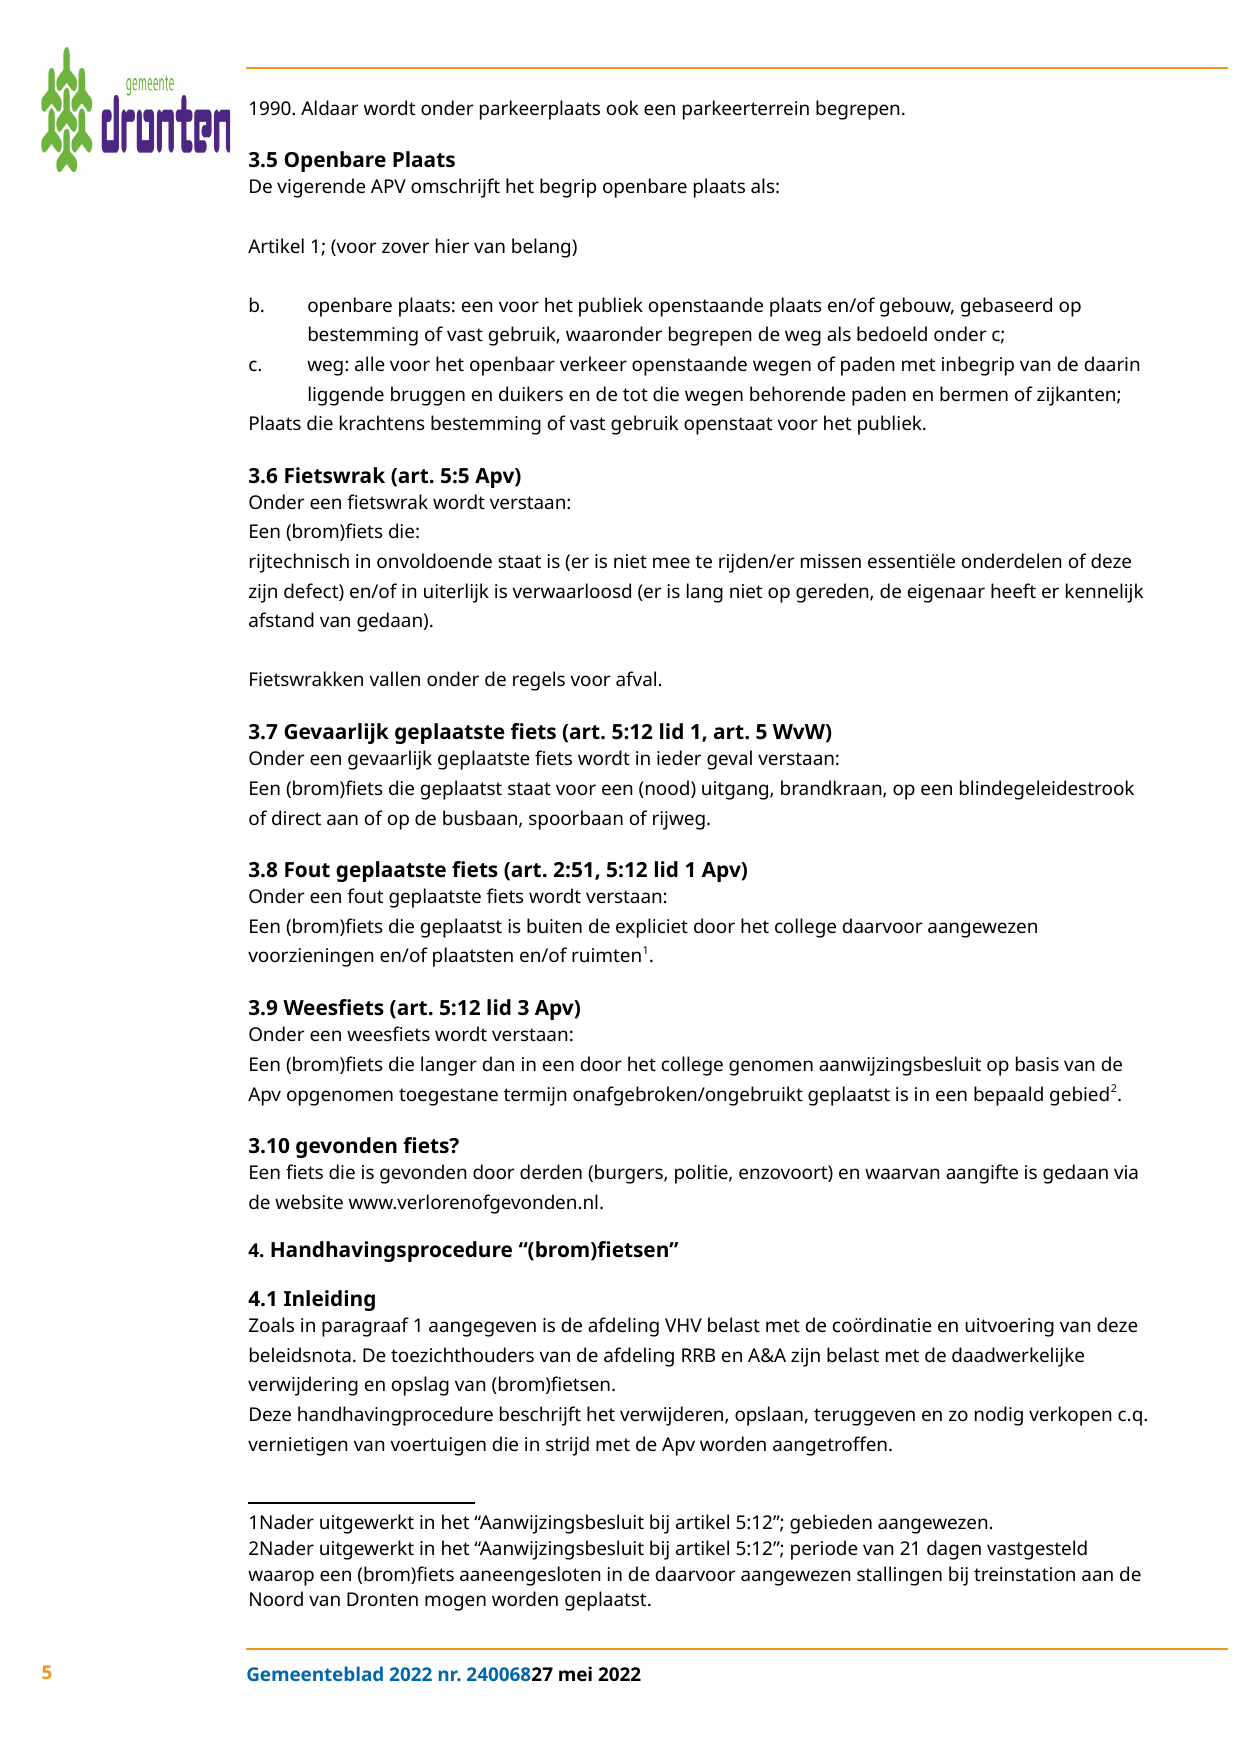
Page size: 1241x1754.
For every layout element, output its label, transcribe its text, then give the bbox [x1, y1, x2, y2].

text Onder een fout geplaatste fiets wordt verstaan: [248, 883, 1152, 909]
text 3.10 gevonden fiets? [248, 1131, 1152, 1159]
text Nader uitgewerkt in het “Aanwijzingsbesluit bij artikel 5:12”; periode van 21 dagen vastgesteld waarop een (brom)fiets aaneengesloten in de daarvoor aangewezen stallingen bij treinstation aan de Noord van Dronten mogen worden geplaatst. [248, 1535, 1152, 1612]
text Een (brom)fiets die langer dan in een door het college genomen aanwijzingsbesluit op basis van de Apv opgenomen toegestane termijn onafgebroken/ongebruikt geplaatst is in een bepaald gebied. [248, 1051, 1152, 1106]
text 4. Handhavingsprocedure “(brom)fietsen” [248, 1235, 1152, 1263]
text 3.7 Gevaarlijk geplaatste fiets (art. 5:12 lid 1, art. 5 WvW) [248, 717, 1152, 746]
text Een (brom)fiets die geplaatst staat voor een (nood) uitgang, brandkraan, op een blindegeleidestrook of direct aan of op de busbaan, spoorbaan of rijweg. [248, 775, 1152, 830]
text Deze handhavingprocedure beschrijft het verwijderen, opslaan, teruggeven en zo nodig verkopen c.q. vernietigen van voertuigen die in strijd met de Apv worden aangetroffen. [248, 1401, 1152, 1457]
text Zoals in paragraaf 1 aangegeven is de afdeling VHV belast met de coördinatie en uitvoering van deze beleidsnota. De toezichthouders van de afdeling RRB en A&A zijn belast met de daadwerkelijke verwijdering en opslag van (brom)fietsen. [248, 1312, 1152, 1397]
text Een fiets die is gevonden door derden (burgers, politie, enzovoort) en waarvan aangifte is gedaan via de website www.verlorenofgevonden.nl. [248, 1159, 1152, 1215]
text Onder een gevaarlijk geplaatste fiets wordt in ieder geval verstaan: [248, 746, 1152, 771]
text rijtechnisch in onvoldoende staat is (er is niet mee te rijden/er missen essentiële onderdelen of deze zijn defect) en/of in uiterlijk is verwaarloosd (er is lang niet op gereden, de eigenaar heeft er kennelijk afstand van gedaan). [248, 548, 1152, 633]
text 4.1 Inleiding [248, 1284, 1152, 1312]
list weg: alle voor het openbaar verkeer openstaande wegen of paden met inbegrip van de daarin liggende bruggen en duikers en de tot die wegen behorende paden en bermen of zijkanten; [248, 351, 1152, 406]
text Plaats die krachtens bestemming of vast gebruik openstaat voor het publiek. [248, 410, 1152, 436]
list openbare plaats: een voor het publiek openstaande plaats en/of gebouw, gebaseerd op bestemming of vast gebruik, waaronder begrepen de weg als bedoeld onder c; [248, 292, 1152, 347]
text Nader uitgewerkt in het “Aanwijzingsbesluit bij artikel 5:12”; gebieden aangewezen. [248, 1509, 1152, 1535]
text 3.8 Fout geplaatste fiets (art. 2:51, 5:12 lid 1 Apv) [248, 855, 1152, 883]
text Een (brom)fiets die: [248, 519, 1152, 544]
text 3.6 Fietswrak (art. 5:5 Apv) [248, 461, 1152, 489]
text De vigerende APV omschrijft het begrip openbare plaats als: [248, 174, 1152, 199]
text Een (brom)fiets die geplaatst is buiten de expliciet door het college daarvoor aangewezen voorzieningen en/of plaatsten en/of ruimten. [248, 913, 1152, 968]
text Artikel 1; (voor zover hier van belang) [248, 233, 1152, 258]
text 3.5 Openbare Plaats [248, 145, 1152, 174]
text Onder een weesfiets wordt verstaan: [248, 1022, 1152, 1047]
text Fietswrakken vallen onder de regels voor afval. [248, 667, 1152, 692]
text 1990. Aldaar wordt onder parkeerplaats ook een parkeerterrein begrepen. [248, 95, 1152, 121]
text 3.9 Weesfiets (art. 5:12 lid 3 Apv) [248, 993, 1152, 1022]
text Onder een fietswrak wordt verstaan: [248, 489, 1152, 515]
picture [41, 47, 231, 172]
